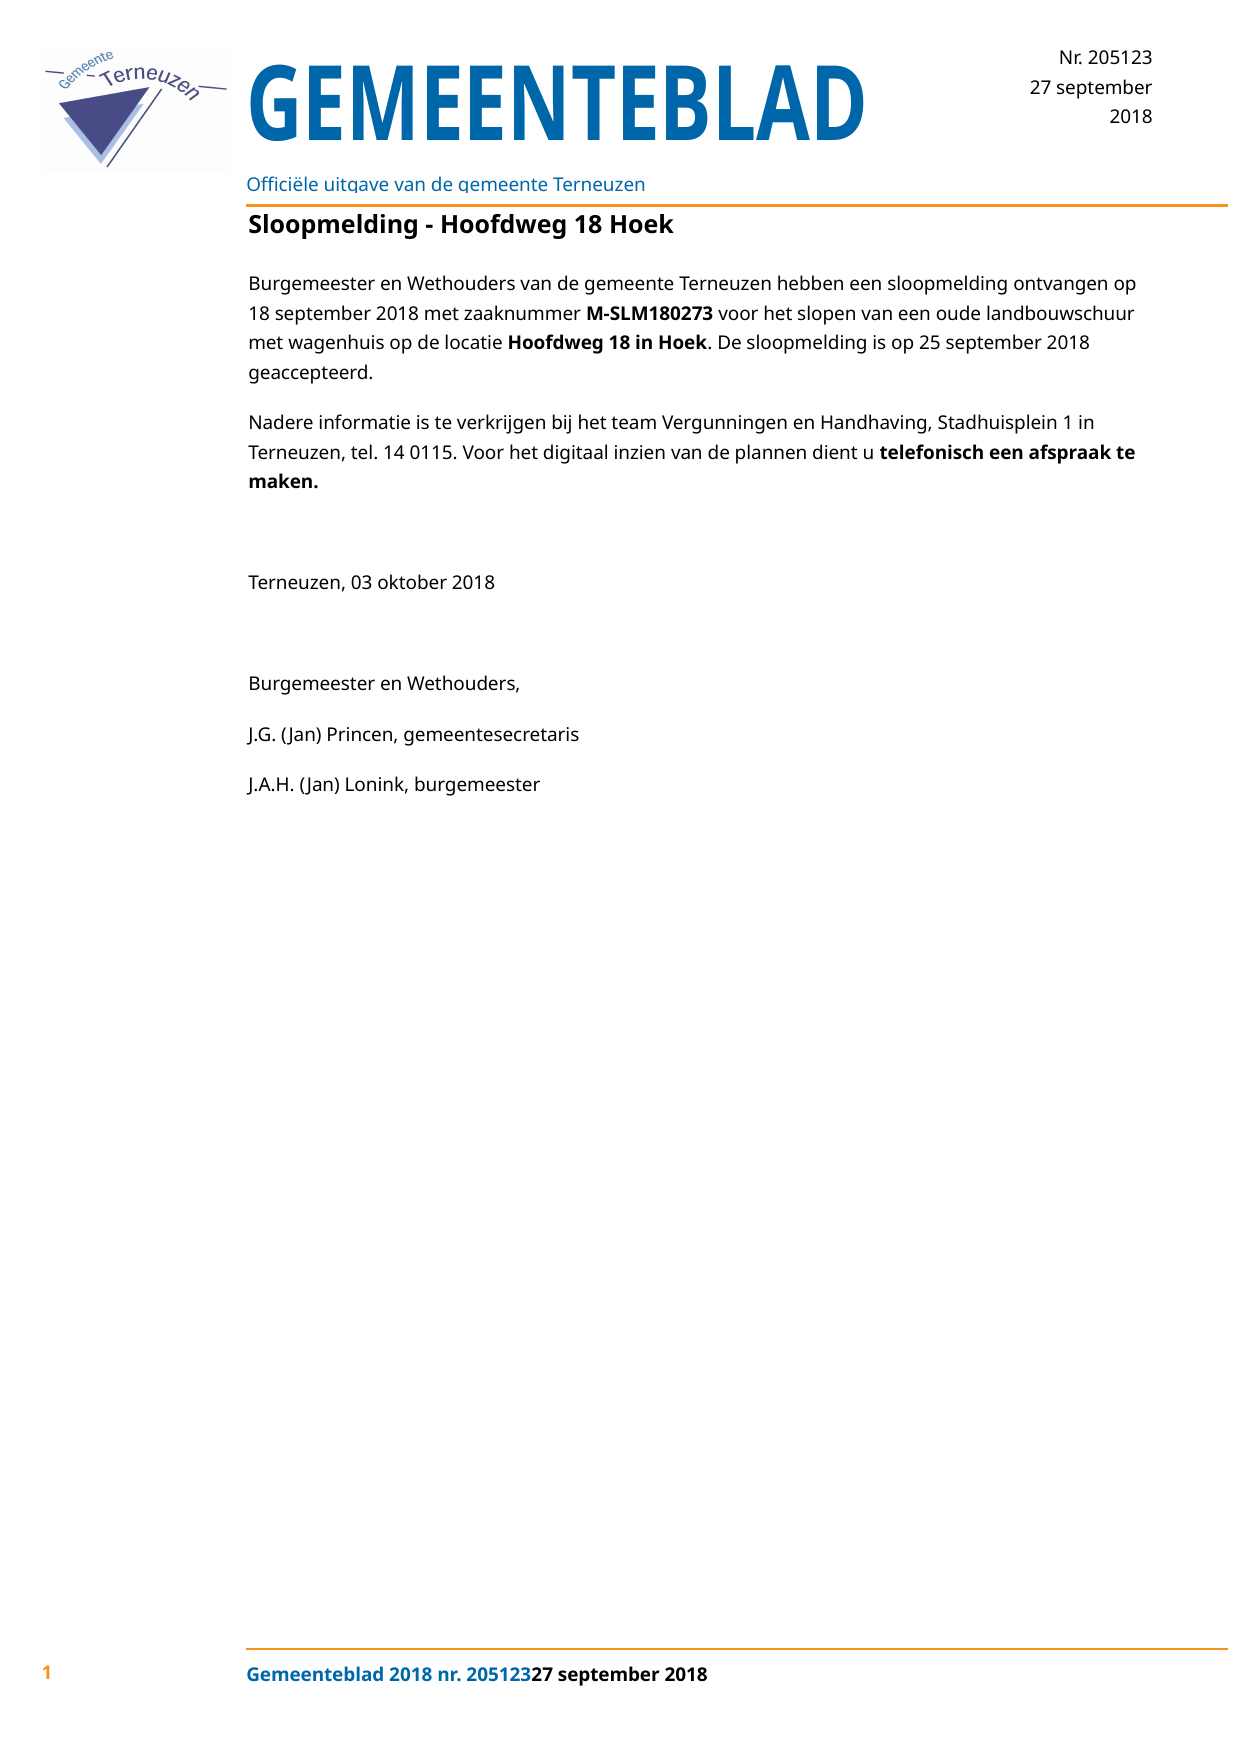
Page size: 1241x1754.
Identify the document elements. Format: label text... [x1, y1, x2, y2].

picture [41, 47, 231, 172]
text J.A.H. (Jan) Lonink, burgemeester [248, 771, 1152, 797]
text J.G. (Jan) Princen, gemeentesecretaris [248, 721, 1152, 746]
text Sloopmelding - Hoofdweg 18 Hoek [248, 207, 1152, 241]
text Burgemeester en Wethouders, [248, 670, 1152, 696]
text Burgemeester en Wethouders van de gemeente Terneuzen hebben een sloopmelding ontvangen op 18 september 2018 met zaaknummer M-SLM180273 voor het slopen van een oude landbouwschuur met wagenhuis op de locatie Hoofdweg 18 in Hoek. De sloopmelding is op 25 september 2018 geaccepteerd. [248, 270, 1152, 385]
text Terneuzen, 03 oktober 2018 [248, 569, 1152, 595]
text Nadere informatie is te verkrijgen bij het team Vergunningen en Handhaving, Stadhuisplein 1 in Terneuzen, tel. 14 0115. Voor het digitaal inzien van de plannen dient u telefonisch een afspraak te maken. [248, 409, 1152, 494]
